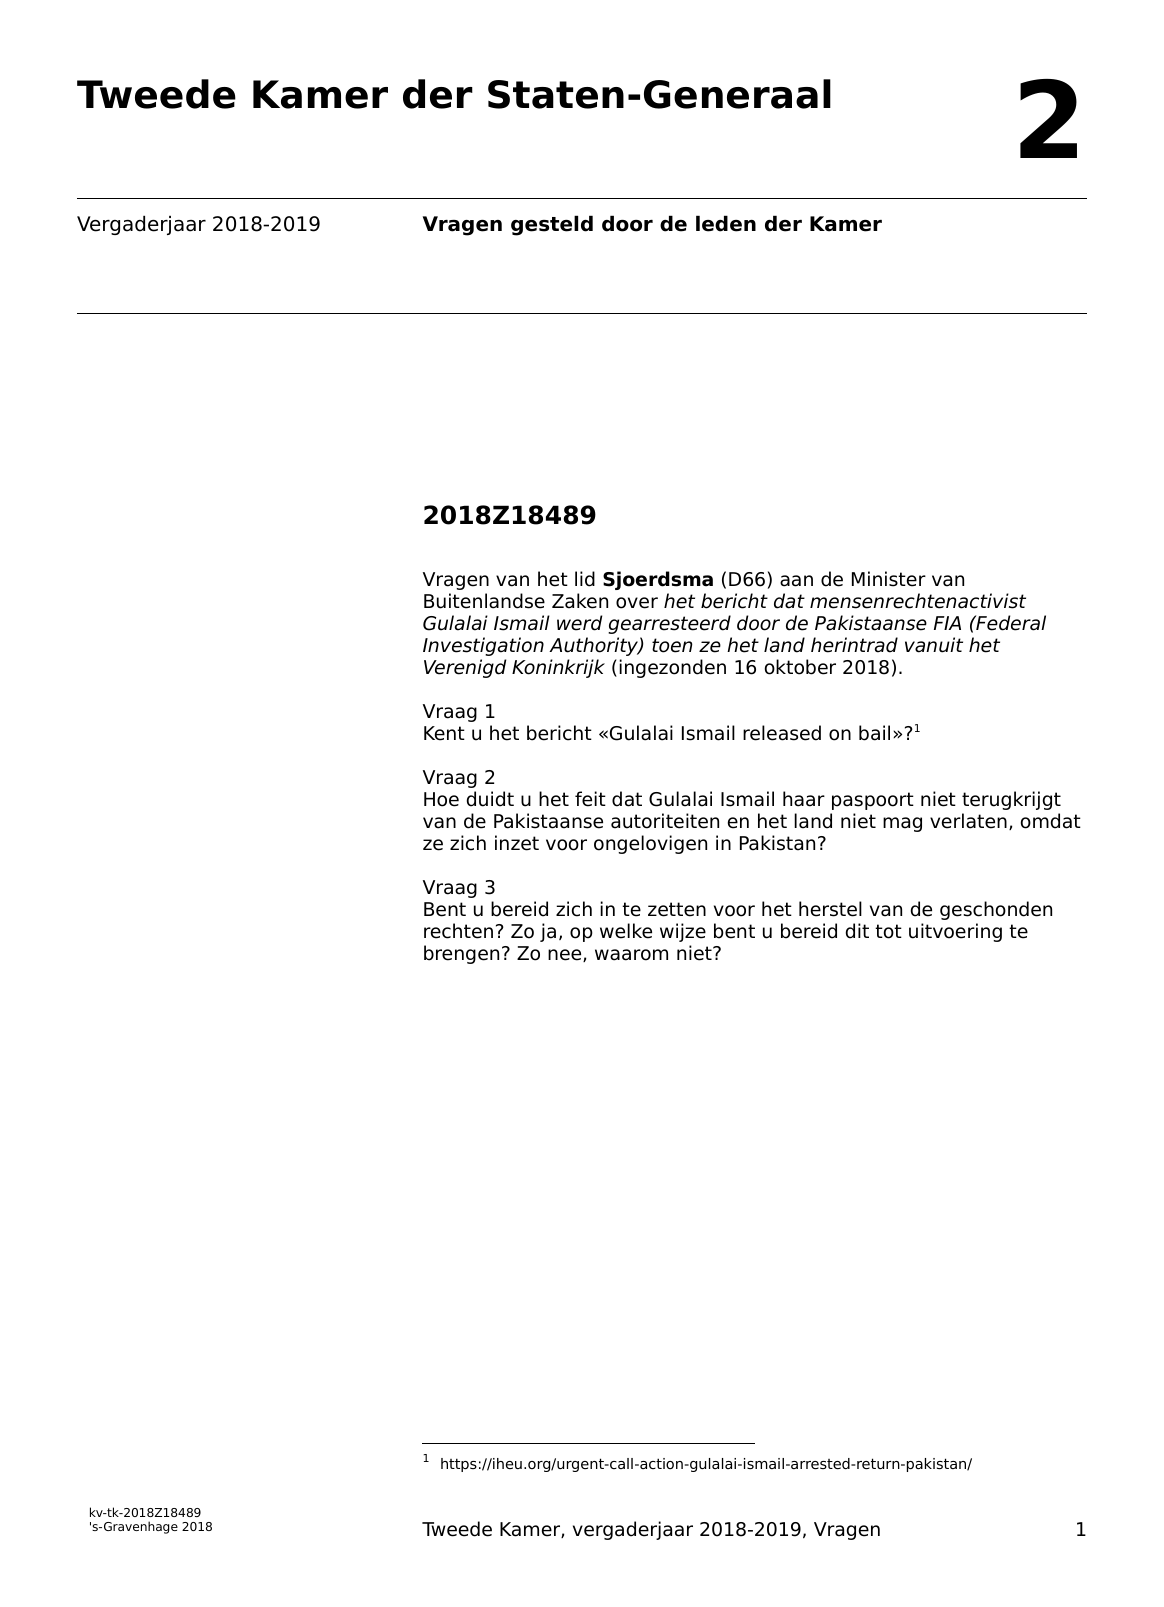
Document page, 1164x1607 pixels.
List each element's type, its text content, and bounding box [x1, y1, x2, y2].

text Vragen van het lid Sjoerdsma (D66) aan de Minister van Buitenlandse Zaken over het bericht dat mensenrechtenactivist Gulalai Ismail werd gearresteerd door de Pakistaanse FIA (Federal Investigation Authority) toen ze het land herintrad vanuit het Verenigd Koninkrijk (ingezonden 16 oktober 2018). [422, 569, 1087, 679]
text Kent u het bericht «Gulalai Ismail released on bail»? [422, 723, 1087, 745]
text Vraag 1 [422, 701, 1087, 723]
text 2018Z18489 [422, 501, 1087, 531]
text kv-tk-2018Z18489 [88, 1506, 323, 1520]
text Vraag 2 [422, 767, 1087, 789]
text Hoe duidt u het feit dat Gulalai Ismail haar paspoort niet terugkrijgt van de Pakistaanse autoriteiten en het land niet mag verlaten, omdat ze zich inzet voor ongelovigen in Pakistan? [422, 789, 1087, 855]
table_header 2 [886, 59, 1087, 198]
text Bent u bereid zich in te zetten voor het herstel van de geschonden rechten? Zo ja, op welke wijze bent u bereid dit tot uitvoering te brengen? Zo nee, waarom niet? [422, 899, 1087, 965]
table_header Tweede Kamer der Staten-Generaal [77, 59, 886, 198]
text Vraag 3 [422, 877, 1087, 899]
text 's-Gravenhage 2018 [88, 1520, 323, 1534]
text https://iheu.org/urgent-call-action-gulalai-ismail-arrested-return-pakistan/ [422, 1452, 1087, 1474]
table_cell Vragen gesteld door de leden der Kamer [422, 199, 1087, 313]
table_cell Vergaderjaar 2018-2019 [77, 199, 422, 313]
